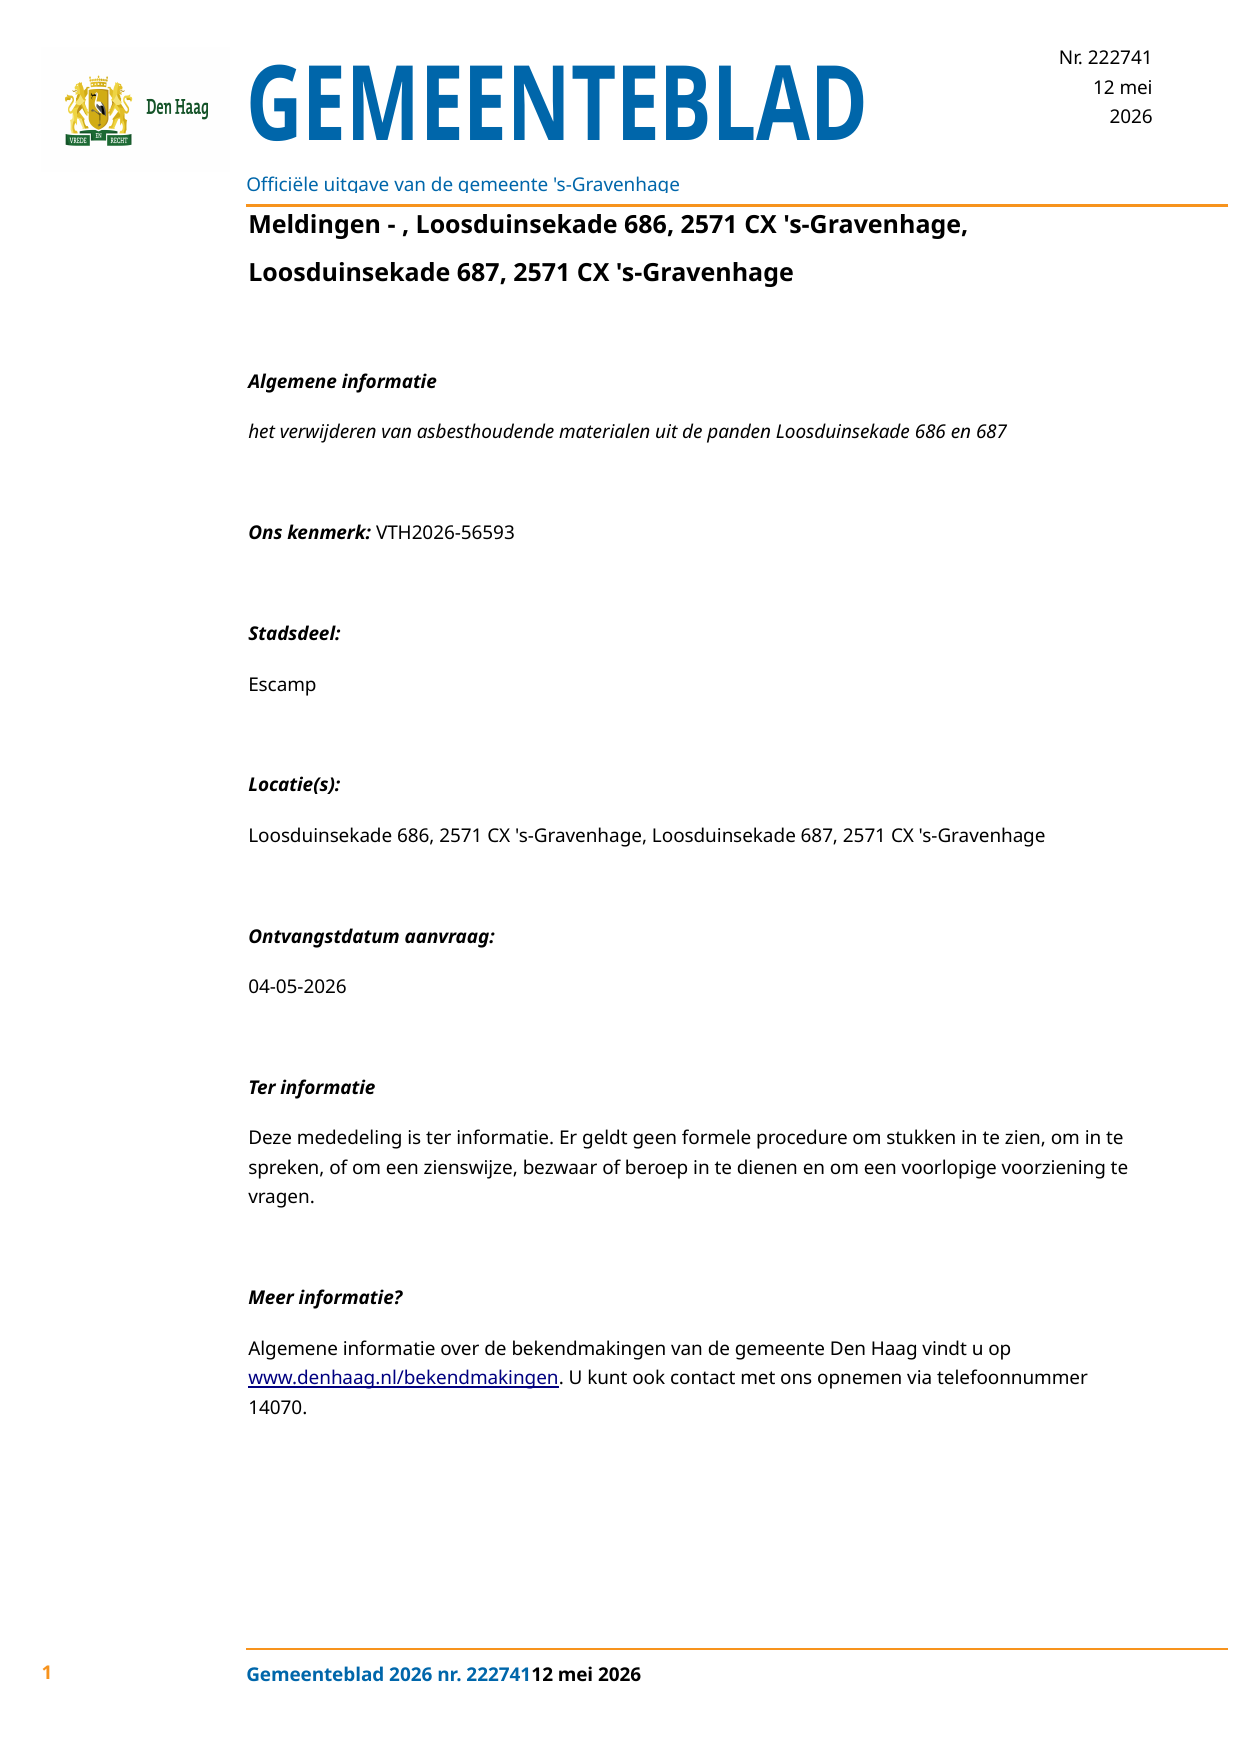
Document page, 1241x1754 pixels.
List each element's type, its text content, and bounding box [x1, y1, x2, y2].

text Meer informatie? [248, 1284, 1152, 1310]
text Ons kenmerk: VTH2026-56593 [248, 519, 1152, 545]
text het verwijderen van asbesthoudende materialen uit de panden Loosduinsekade 686 en 687 [248, 419, 1152, 444]
picture [41, 47, 231, 172]
text Loosduinsekade 686, 2571 CX 's-Gravenhage, Loosduinsekade 687, 2571 CX 's-Gravenhage [248, 822, 1152, 848]
text Ontvangstdatum aanvraag: [248, 923, 1152, 949]
text Stadsdeel: [248, 620, 1152, 646]
text Meldingen - , Loosduinsekade 686, 2571 CX 's-Gravenhage, Loosduinsekade 687, 2571 CX 's-Gravenhage [248, 207, 1152, 288]
text 04-05-2026 [248, 973, 1152, 999]
text Locatie(s): [248, 772, 1152, 797]
text Escamp [248, 671, 1152, 697]
text Algemene informatie over de bekendmakingen van de gemeente Den Haag vindt u op www.denhaag.nl/bekendmakingen. U kunt ook contact met ons opnemen via telefoonnummer 14070. [248, 1335, 1152, 1420]
text Ter informatie [248, 1074, 1152, 1100]
text Deze mededeling is ter informatie. Er geldt geen formele procedure om stukken in te zien, om in te spreken, of om een zienswijze, bezwaar of beroep in te dienen en om een voorlopige voorziening te vragen. [248, 1124, 1152, 1209]
text Algemene informatie [248, 368, 1152, 394]
